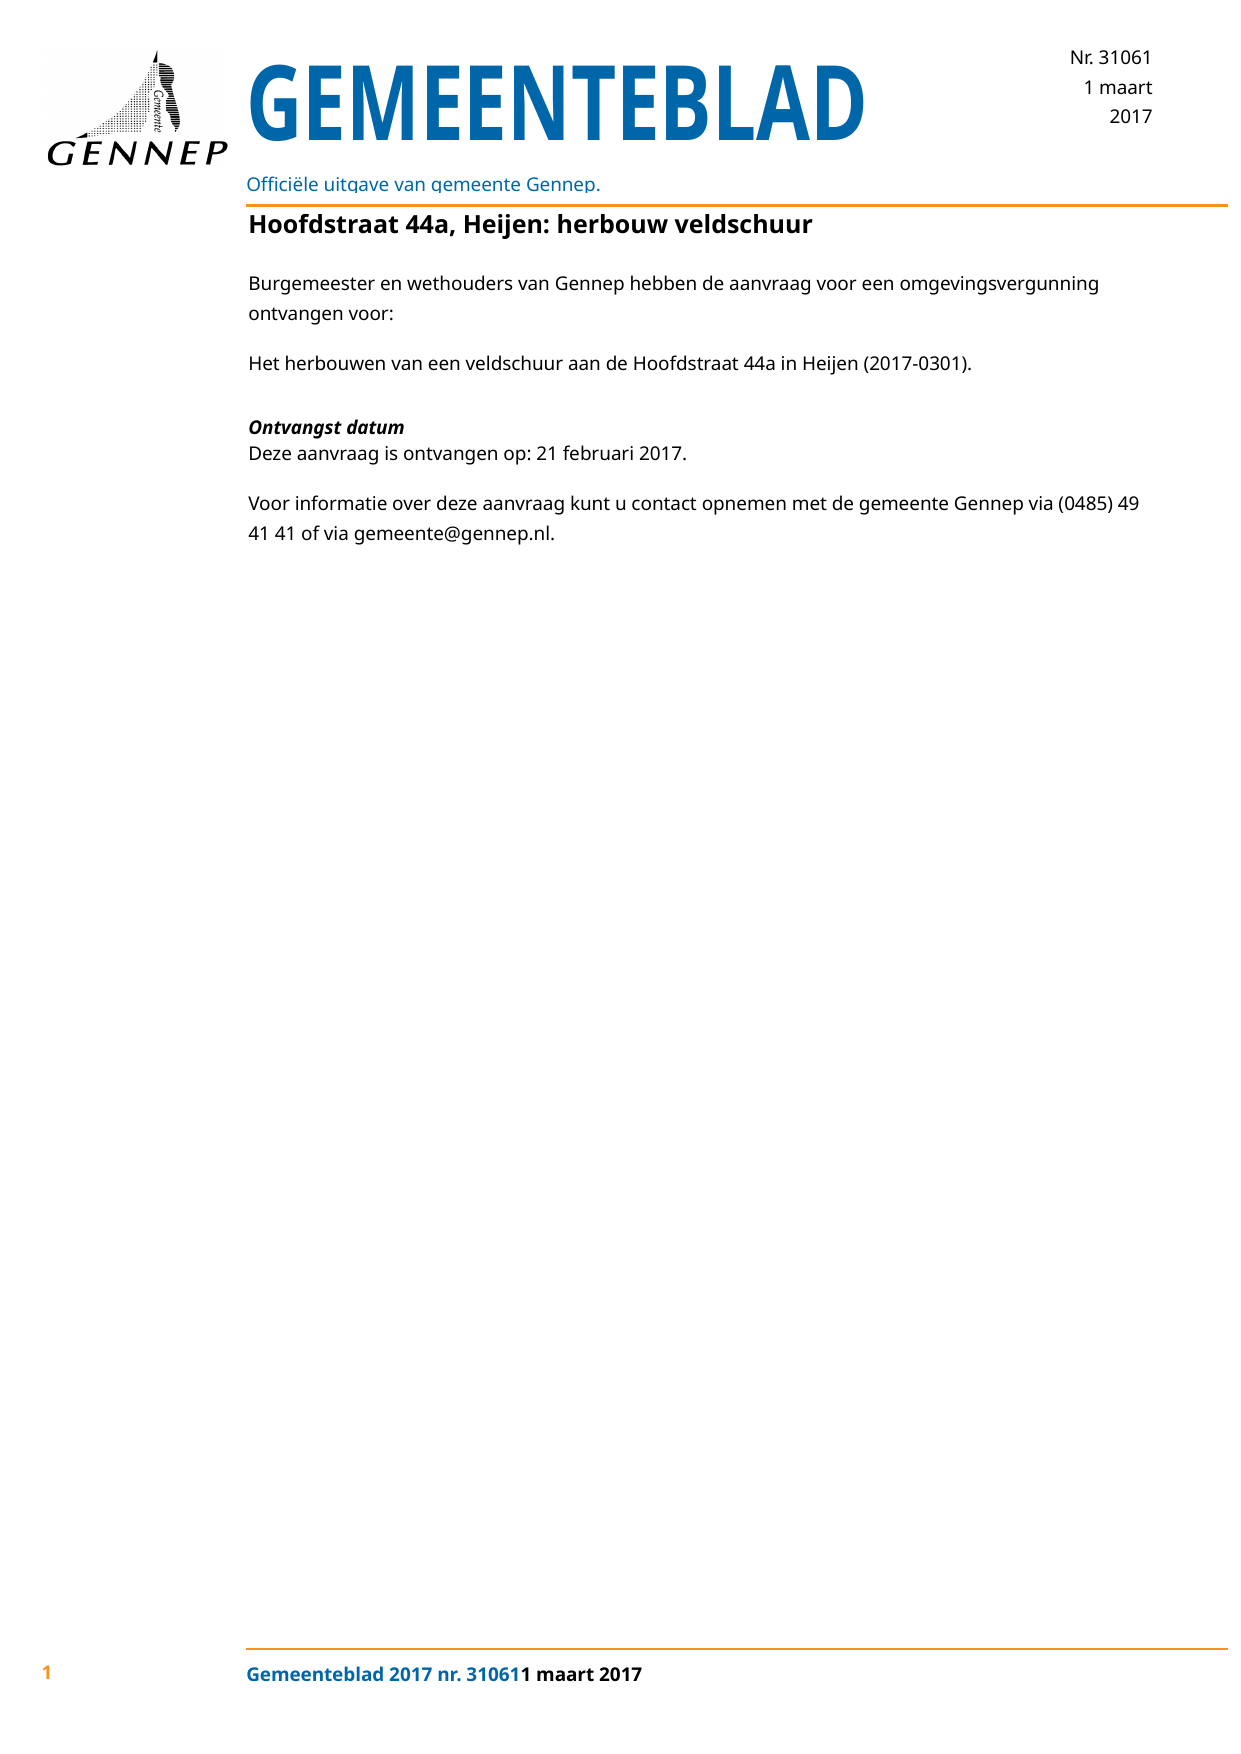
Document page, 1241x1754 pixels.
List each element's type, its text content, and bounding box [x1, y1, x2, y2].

text Het herbouwen van een veldschuur aan de Hoofdstraat 44a in Heijen (2017-0301). [248, 350, 1152, 376]
text Voor informatie over deze aanvraag kunt u contact opnemen met de gemeente Gennep via (0485) 49 41 41 of via gemeente@gennep.nl. [248, 490, 1152, 546]
text Deze aanvraag is ontvangen op: 21 februari 2017. [248, 440, 1152, 466]
text Hoofdstraat 44a, Heijen: herbouw veldschuur [248, 207, 1152, 241]
picture [41, 47, 231, 172]
text Ontvangst datum [248, 414, 1152, 440]
text Burgemeester en wethouders van Gennep hebben de aanvraag voor een omgevingsvergunning ontvangen voor: [248, 270, 1152, 326]
